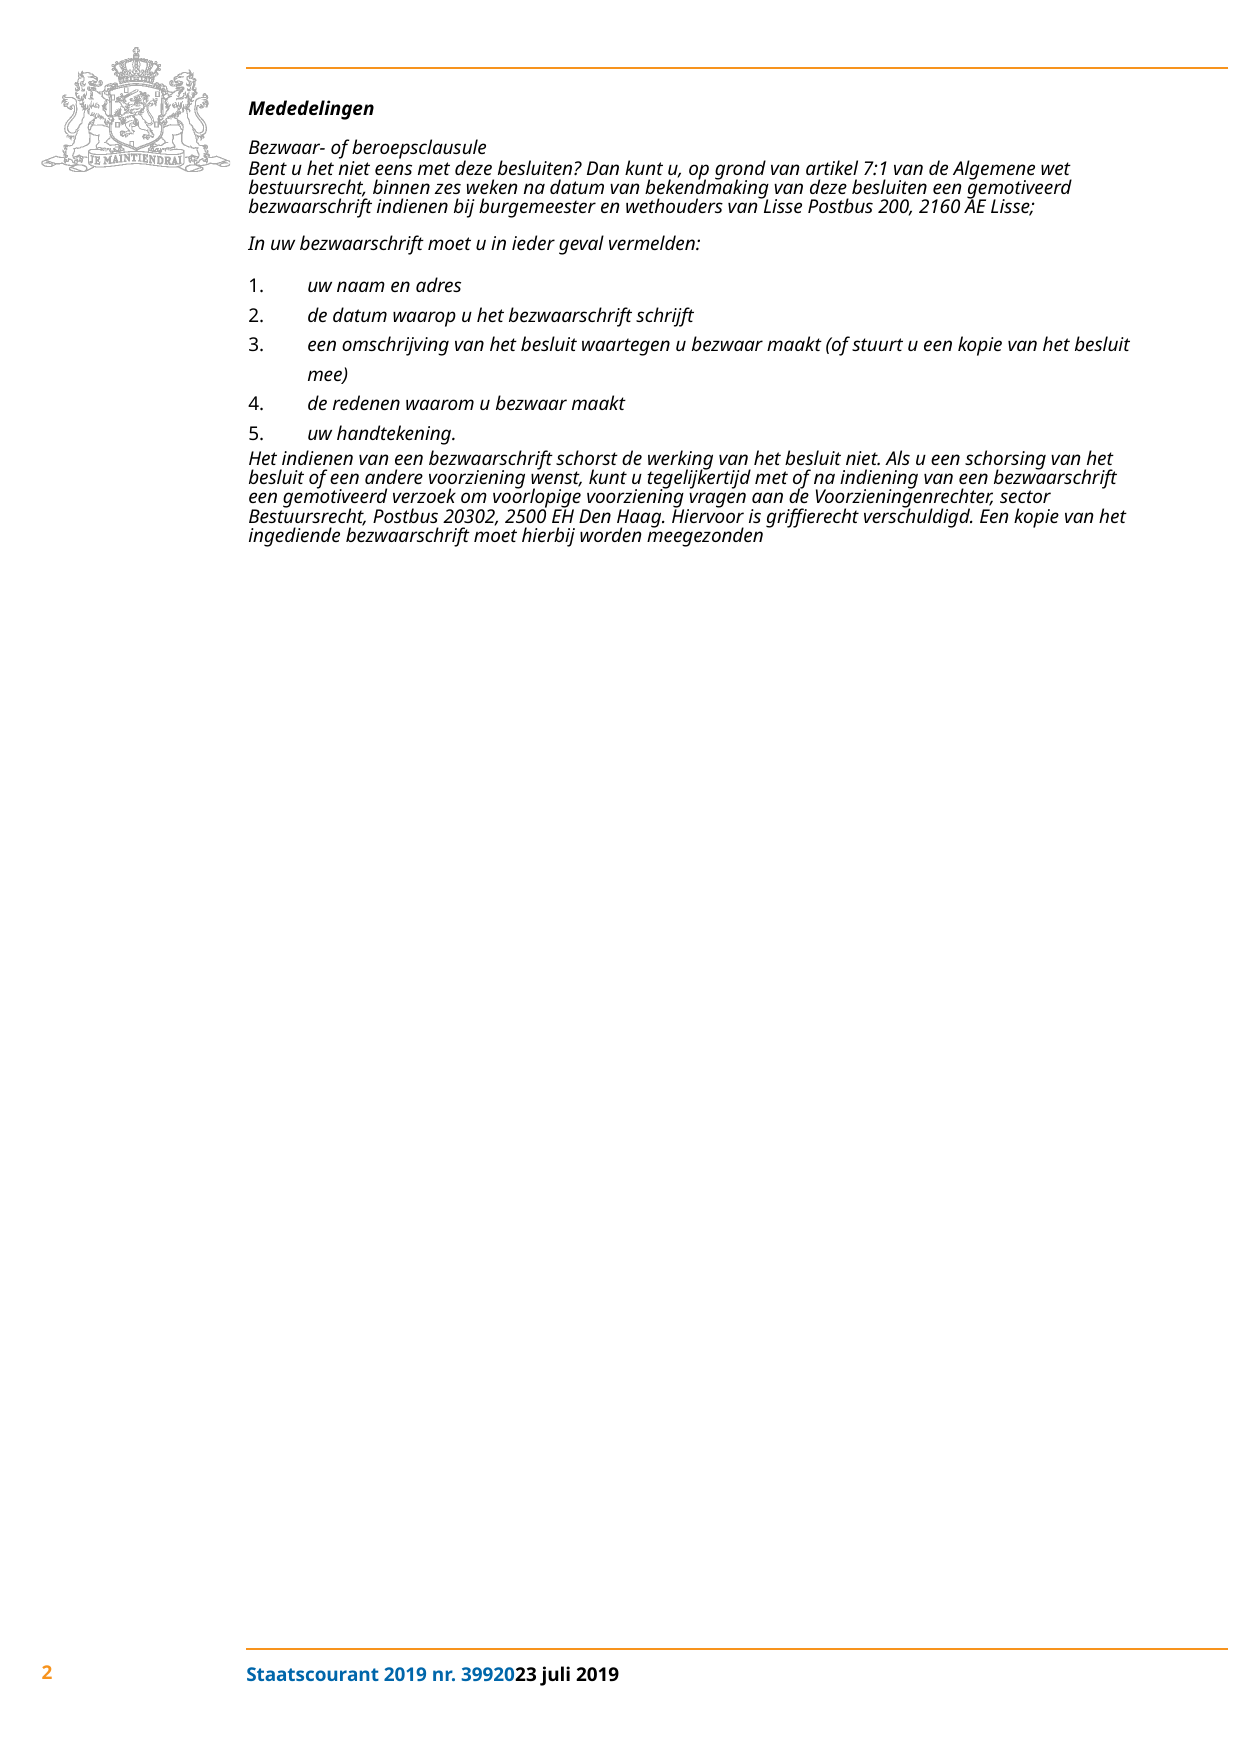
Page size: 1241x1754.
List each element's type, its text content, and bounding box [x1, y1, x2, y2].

list de redenen waarom u bezwaar maakt [248, 391, 1152, 416]
text In uw bezwaarschrift moet u in ieder geval vermelden: [248, 235, 1152, 254]
list uw naam en adres [248, 272, 1152, 298]
list de datum waarop u het bezwaarschrift schrijft [248, 302, 1152, 328]
text Het indienen van een bezwaarschrift schorst de werking van het besluit niet. Als u een schorsing van het besluit of een andere voorziening wenst, kunt u tegelijkertijd met of na indiening van een bezwaarschrift een gemotiveerd verzoek om voorlopige voorziening vragen aan de Voorzieningenrechter, sector Bestuursrecht, Postbus 20302, 2500 EH Den Haag. Hiervoor is griffierecht verschuldigd. Een kopie van het ingediende bezwaarschrift moet hierbij worden meegezonden [248, 450, 1152, 546]
list uw handtekening. [248, 420, 1152, 446]
text Mededelingen [248, 95, 1152, 121]
text Bezwaar- of beroepsclausule [248, 134, 1152, 160]
text Bent u het niet eens met deze besluiten? Dan kunt u, op grond van artikel 7:1 van de Algemene wet bestuursrecht, binnen zes weken na datum van bekendmaking van deze besluiten een gemotiveerd bezwaarschrift indienen bij burgemeester en wethouders van Lisse Postbus 200, 2160 AE Lisse; [248, 160, 1152, 218]
list een omschrijving van het besluit waartegen u bezwaar maakt (of stuurt u een kopie van het besluit mee) [248, 331, 1152, 387]
picture [41, 47, 231, 172]
